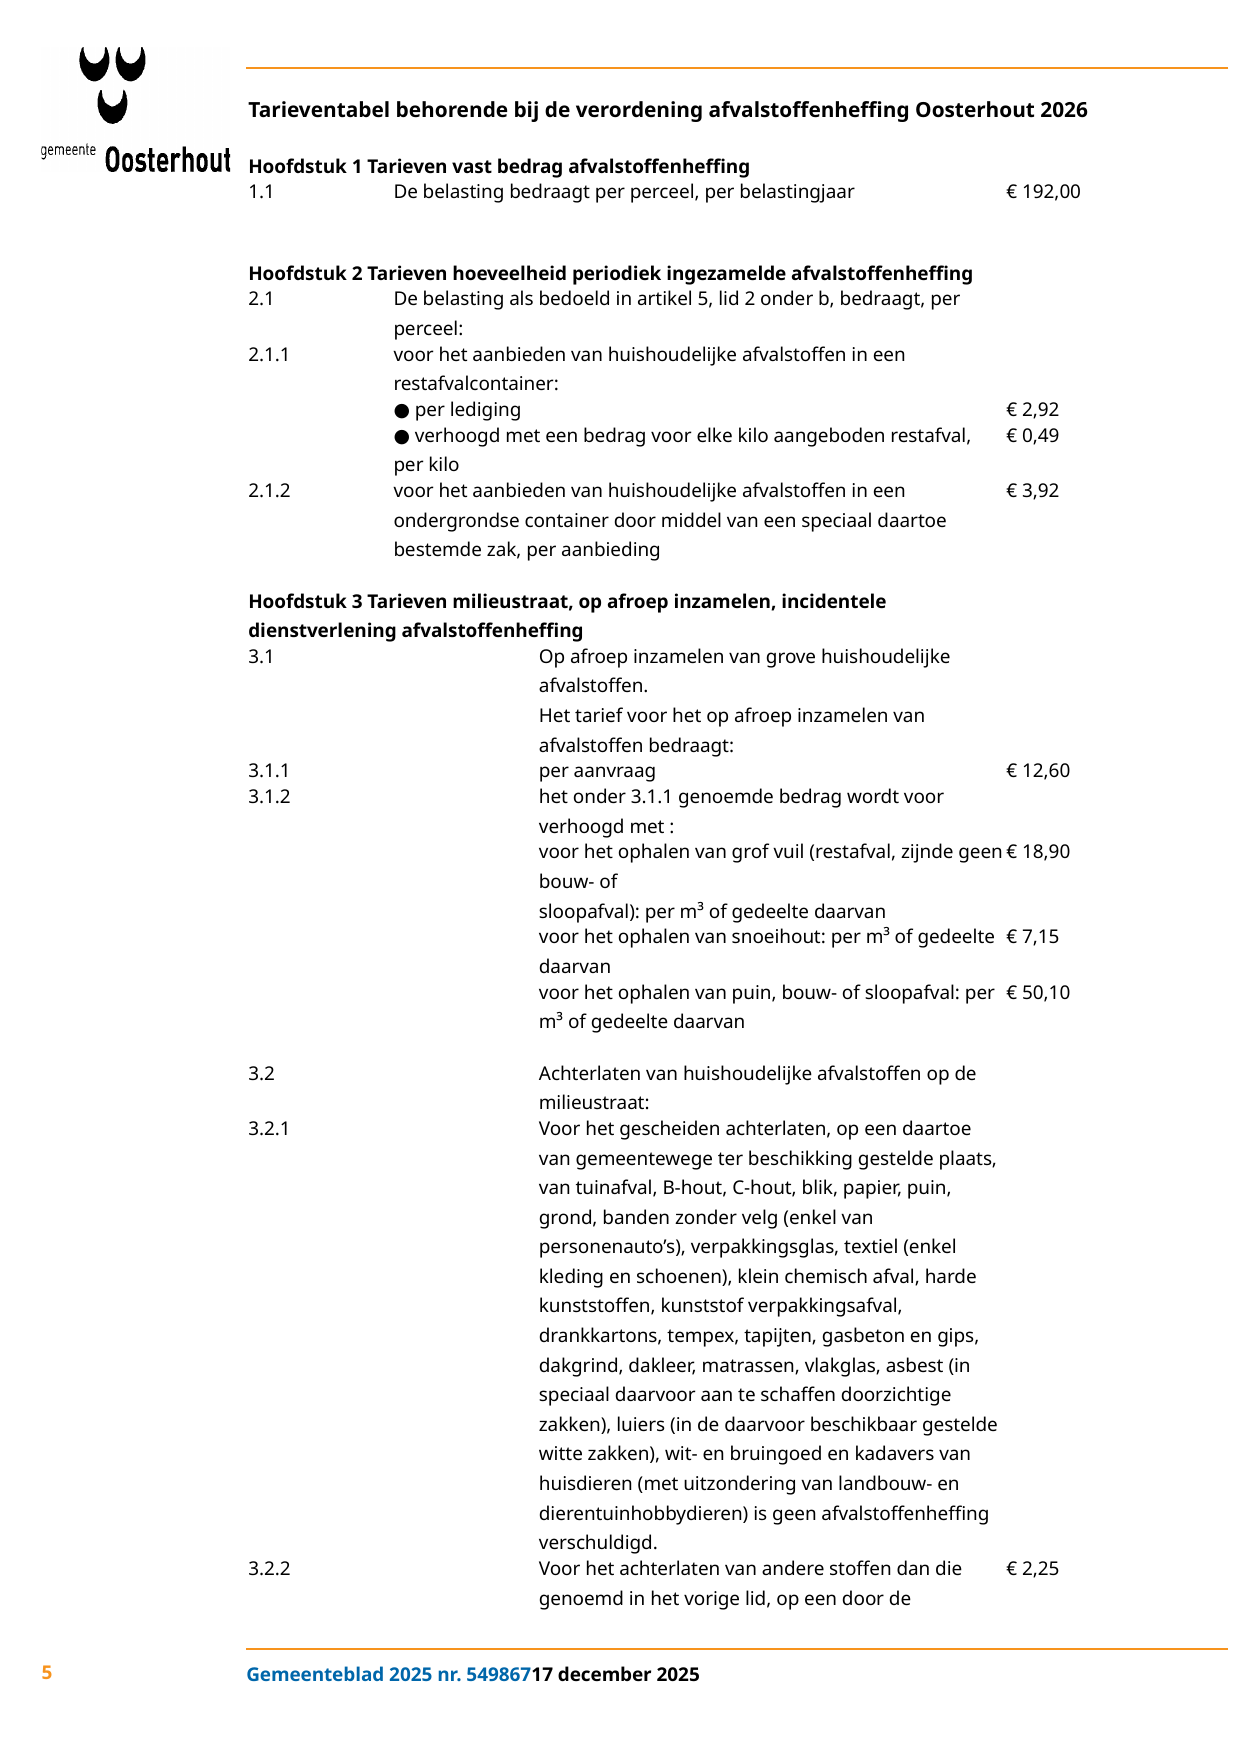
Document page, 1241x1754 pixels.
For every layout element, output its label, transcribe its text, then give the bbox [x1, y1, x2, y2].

table_cell [1006, 562, 1152, 588]
table_cell [248, 396, 393, 422]
table_cell 3.1.2 [248, 783, 539, 839]
table_cell € 18,90 [1006, 839, 1152, 923]
table_cell voor het aanbieden van huishoudelijke afvalstoffen in een restafvalcontainer: [393, 341, 1006, 396]
table_header Hoofdstuk 1 Tarieven vast bedrag afvalstoffenheffing [248, 153, 1006, 179]
table_cell [1006, 1115, 1152, 1555]
table_cell € 0,49 [1006, 422, 1152, 477]
table_cell € 192,00 [1006, 179, 1152, 234]
table_cell € 12,60 [1006, 758, 1152, 783]
table_cell Op afroep inzamelen van grove huishoudelijke afvalstoffen. Het tarief voor het op afroep inzamelen van afvalstoffen bedraagt: [539, 643, 1006, 758]
table_cell € 3,92 [1006, 477, 1152, 562]
text Tarieventabel behorende bij de verordening afvalstoffenheffing Oosterhout 2026 [248, 95, 1152, 123]
table_cell 2.1 [248, 286, 393, 341]
table_cell [393, 562, 1006, 588]
table_cell [1006, 341, 1152, 396]
table_cell [1006, 1060, 1152, 1115]
table_cell [1006, 1034, 1152, 1060]
table_header [1006, 153, 1152, 179]
table_cell [1006, 234, 1152, 260]
table_cell 3.1 [248, 643, 539, 758]
table_cell [1006, 260, 1152, 286]
table_cell De belasting bedraagt per perceel, per belastingjaar [393, 179, 1006, 234]
table_cell [248, 562, 393, 588]
table_cell [1006, 783, 1152, 839]
picture [41, 47, 231, 172]
table_cell [248, 924, 539, 979]
table_cell ● per lediging [393, 396, 1006, 422]
table_cell 3.2 [248, 1060, 539, 1115]
table_cell De belasting als bedoeld in artikel 5, lid 2 onder b, bedraagt, per perceel: [393, 286, 1006, 341]
table_cell per aanvraag [539, 758, 1006, 783]
table_cell Hoofdstuk 2 Tarieven hoeveelheid periodiek ingezamelde afvalstoffenheffing [248, 260, 1006, 286]
table_cell Hoofdstuk 3 Tarieven milieustraat, op afroep inzamelen, incidentele dienstverlening afvalstoffenheffing [248, 588, 1006, 643]
table_cell het onder 3.1.1 genoemde bedrag wordt voor verhoogd met : [539, 783, 1006, 839]
table_cell ● verhoogd met een bedrag voor elke kilo aangeboden restafval, per kilo [393, 422, 1006, 477]
table_cell € 2,25 [1006, 1555, 1152, 1610]
table_cell voor het aanbieden van huishoudelijke afvalstoffen in een ondergrondse container door middel van een speciaal daartoe bestemde zak, per aanbieding [393, 477, 1006, 562]
table_cell voor het ophalen van snoeihout: per m³ of gedeelte daarvan [539, 924, 1006, 979]
table_cell Voor het achterlaten van andere stoffen dan die genoemd in het vorige lid, op een door de [539, 1555, 1006, 1610]
table_cell voor het ophalen van grof vuil (restafval, zijnde geen bouw- of sloopafval): per m³ of gedeelte daarvan [539, 839, 1006, 923]
table_cell Achterlaten van huishoudelijke afvalstoffen op de milieustraat: [539, 1060, 1006, 1115]
table_cell [248, 234, 393, 260]
table_cell [248, 422, 393, 477]
table_cell € 50,10 [1006, 979, 1152, 1034]
table_cell voor het ophalen van puin, bouw- of sloopafval: per m³ of gedeelte daarvan [539, 979, 1006, 1034]
table_cell 3.2.2 [248, 1555, 539, 1610]
table_cell [1006, 643, 1152, 758]
table_cell Voor het gescheiden achterlaten, op een daartoe van gemeentewege ter beschikking gestelde plaats, van tuinafval, B-hout, C-hout, blik, papier, puin, grond, banden zonder velg (enkel van personenauto’s), verpakkingsglas, textiel (enkel kleding en schoenen), klein chemisch afval, harde kunststoffen, kunststof verpakkingsafval, drankkartons, tempex, tapijten, gasbeton en gips, dakgrind, dakleer, matrassen, vlakglas, asbest (in speciaal daarvoor aan te schaffen doorzichtige zakken), luiers (in de daarvoor beschikbaar gestelde witte zakken), wit- en bruingoed en kadavers van huisdieren (met uitzondering van landbouw- en dierentuinhobbydieren) is geen afvalstoffenheffing verschuldigd. [539, 1115, 1006, 1555]
table_cell [1006, 286, 1152, 341]
table_cell 3.1.1 [248, 758, 539, 783]
table_cell 2.1.1 [248, 341, 393, 396]
table_cell € 7,15 [1006, 924, 1152, 979]
table_cell 2.1.2 [248, 477, 393, 562]
table_cell [248, 979, 539, 1034]
table_cell [539, 1034, 1006, 1060]
table_cell 3.2.1 [248, 1115, 539, 1555]
table_cell 1.1 [248, 179, 393, 234]
table_cell [248, 1034, 539, 1060]
table_cell [1006, 588, 1152, 643]
table_cell [248, 839, 539, 923]
table_cell € 2,92 [1006, 396, 1152, 422]
table_cell [393, 234, 1006, 260]
